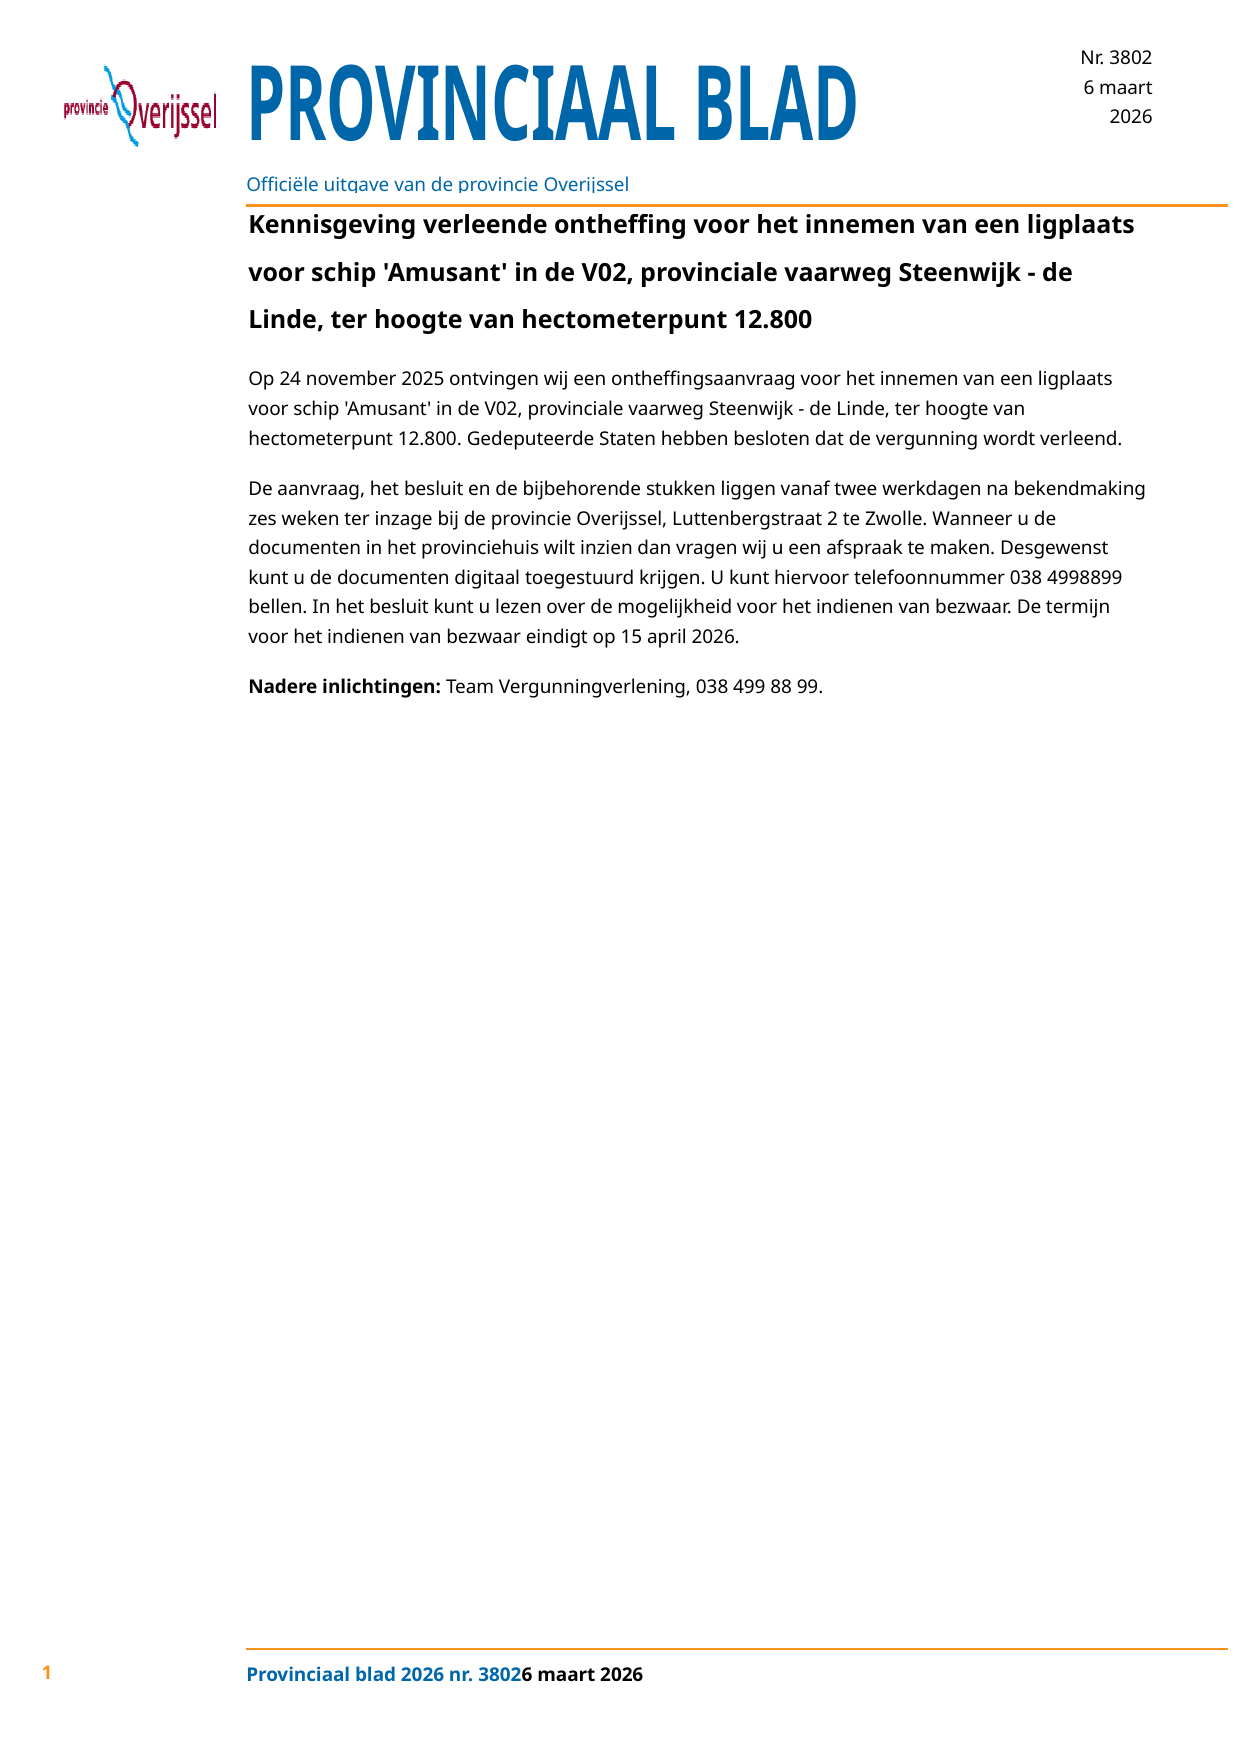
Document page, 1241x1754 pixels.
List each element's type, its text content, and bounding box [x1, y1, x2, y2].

text De aanvraag, het besluit en de bijbehorende stukken liggen vanaf twee werkdagen na bekendmaking zes weken ter inzage bij de provincie Overijssel, Luttenbergstraat 2 te Zwolle. Wanneer u de documenten in het provinciehuis wilt inzien dan vragen wij u een afspraak te maken. Desgewenst kunt u de documenten digitaal toegestuurd krijgen. U kunt hiervoor telefoonnummer 038 4998899 bellen. In het besluit kunt u lezen over de mogelijkheid voor het indienen van bezwaar. De termijn voor het indienen van bezwaar eindigt op 15 april 2026. [248, 475, 1152, 649]
text Kennisgeving verleende ontheffing voor het innemen van een ligplaats voor schip 'Amusant' in de V02, provinciale vaarweg Steenwijk - de Linde, ter hoogte van hectometerpunt 12.800 [248, 207, 1152, 336]
text Nadere inlichtingen: Team Vergunningverlening, 038 499 88 99. [248, 673, 1152, 699]
picture [41, 47, 231, 172]
text Op 24 november 2025 ontvingen wij een ontheffingsaanvraag voor het innemen van een ligplaats voor schip 'Amusant' in de V02, provinciale vaarweg Steenwijk - de Linde, ter hoogte van hectometerpunt 12.800. Gedeputeerde Staten hebben besloten dat de vergunning wordt verleend. [248, 366, 1152, 450]
